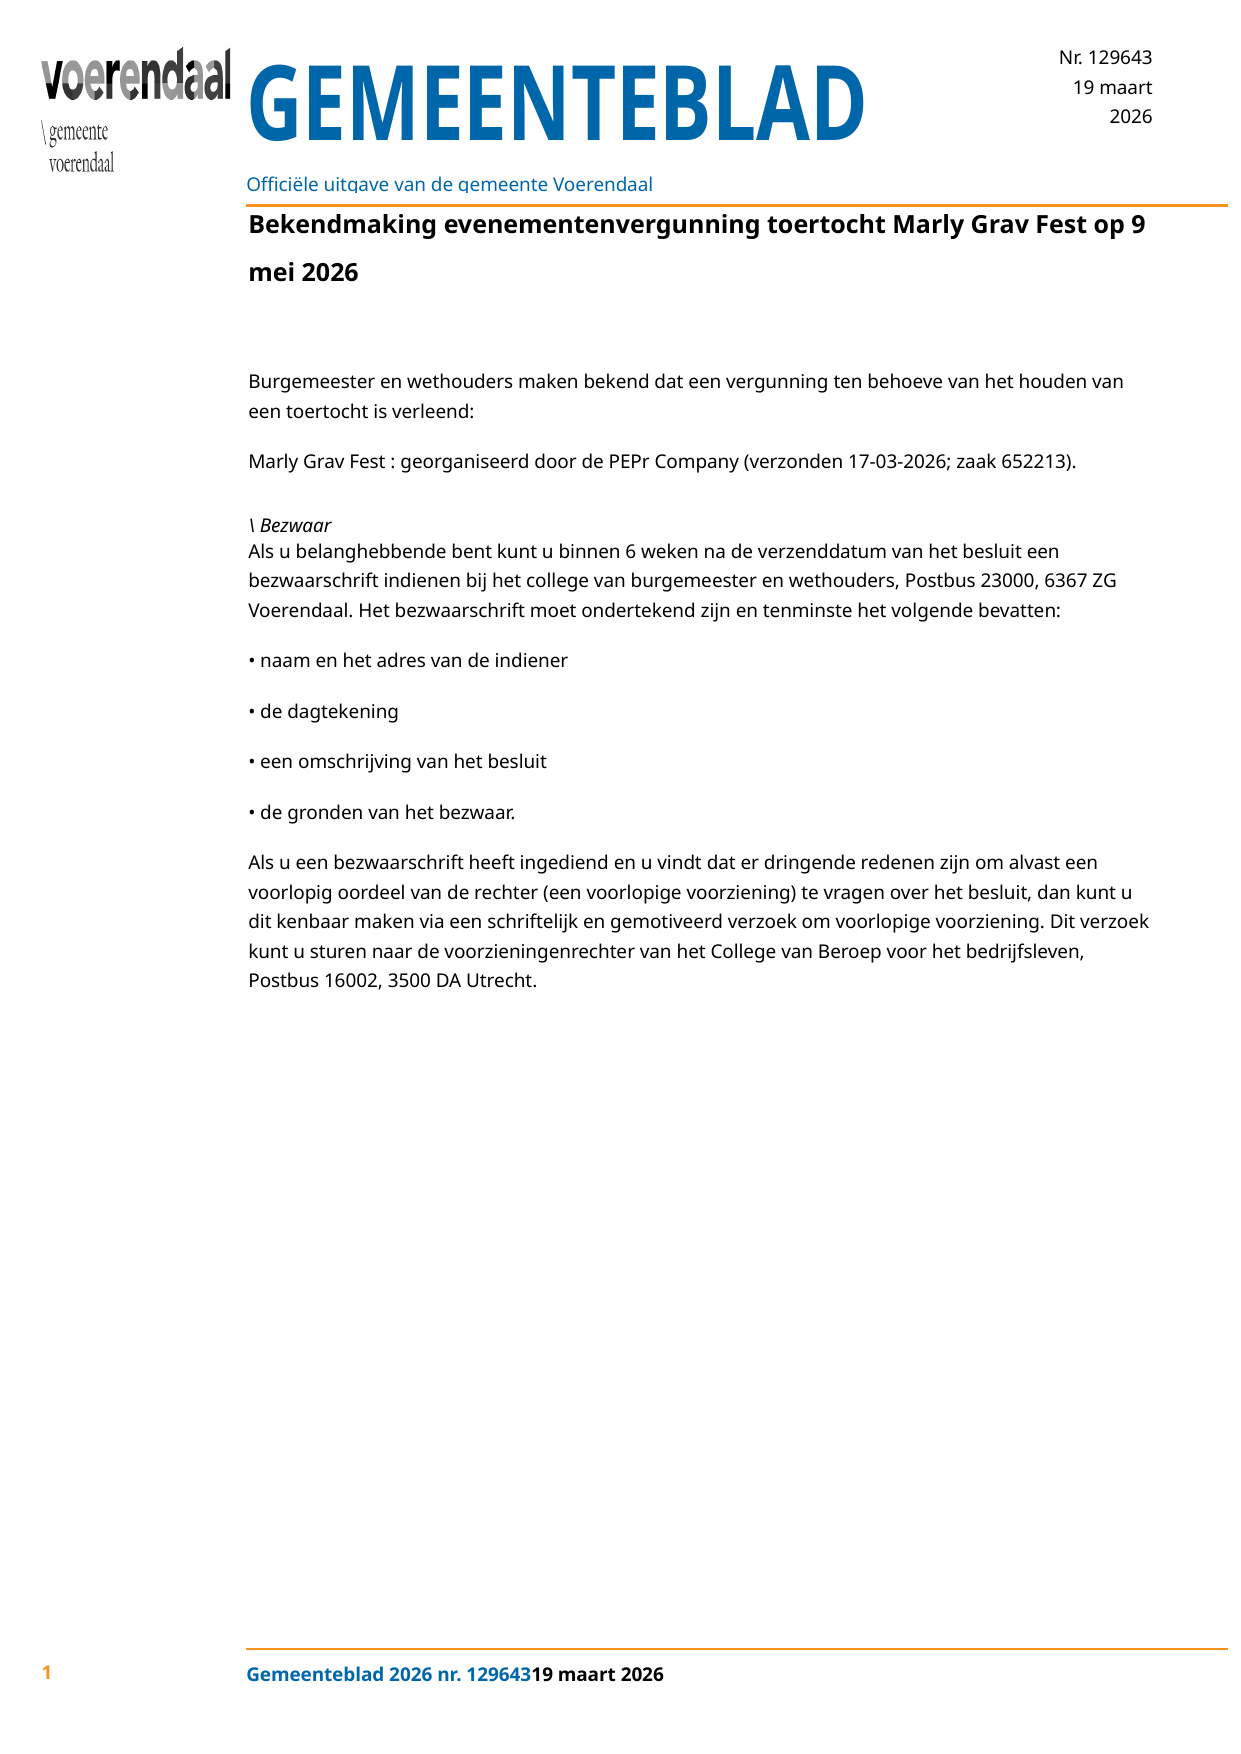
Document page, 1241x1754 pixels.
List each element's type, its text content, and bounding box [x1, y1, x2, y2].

text Als u belanghebbende bent kunt u binnen 6 weken na de verzenddatum van het besluit een bezwaarschrift indienen bij het college van burgemeester en wethouders, Postbus 23000, 6367 ZG Voerendaal. Het bezwaarschrift moet ondertekend zijn en tenminste het volgende bevatten: [248, 538, 1152, 623]
text \ Bezwaar [248, 512, 1152, 538]
text • naam en het adres van de indiener [248, 648, 1152, 673]
text • een omschrijving van het besluit [248, 748, 1152, 774]
text • de dagtekening [248, 698, 1152, 724]
text Marly Grav Fest : georganiseerd door de PEPr Company (verzonden 17-03-2026; zaak 652213). [248, 448, 1152, 474]
text Als u een bezwaarschrift heeft ingediend en u vindt dat er dringende redenen zijn om alvast een voorlopig oordeel van de rechter (een voorlopige voorziening) te vragen over het besluit, dan kunt u dit kenbaar maken via een schriftelijk en gemotiveerd verzoek om voorlopige voorziening. Dit verzoek kunt u sturen naar de voorzieningenrechter van het College van Beroep voor het bedrijfsleven, Postbus 16002, 3500 DA Utrecht. [248, 849, 1152, 993]
picture [41, 47, 231, 172]
text • de gronden van het bezwaar. [248, 799, 1152, 824]
text Bekendmaking evenementenvergunning toertocht Marly Grav Fest op 9 mei 2026 [248, 207, 1152, 288]
text Burgemeester en wethouders maken bekend dat een vergunning ten behoeve van het houden van een toertocht is verleend: [248, 368, 1152, 424]
